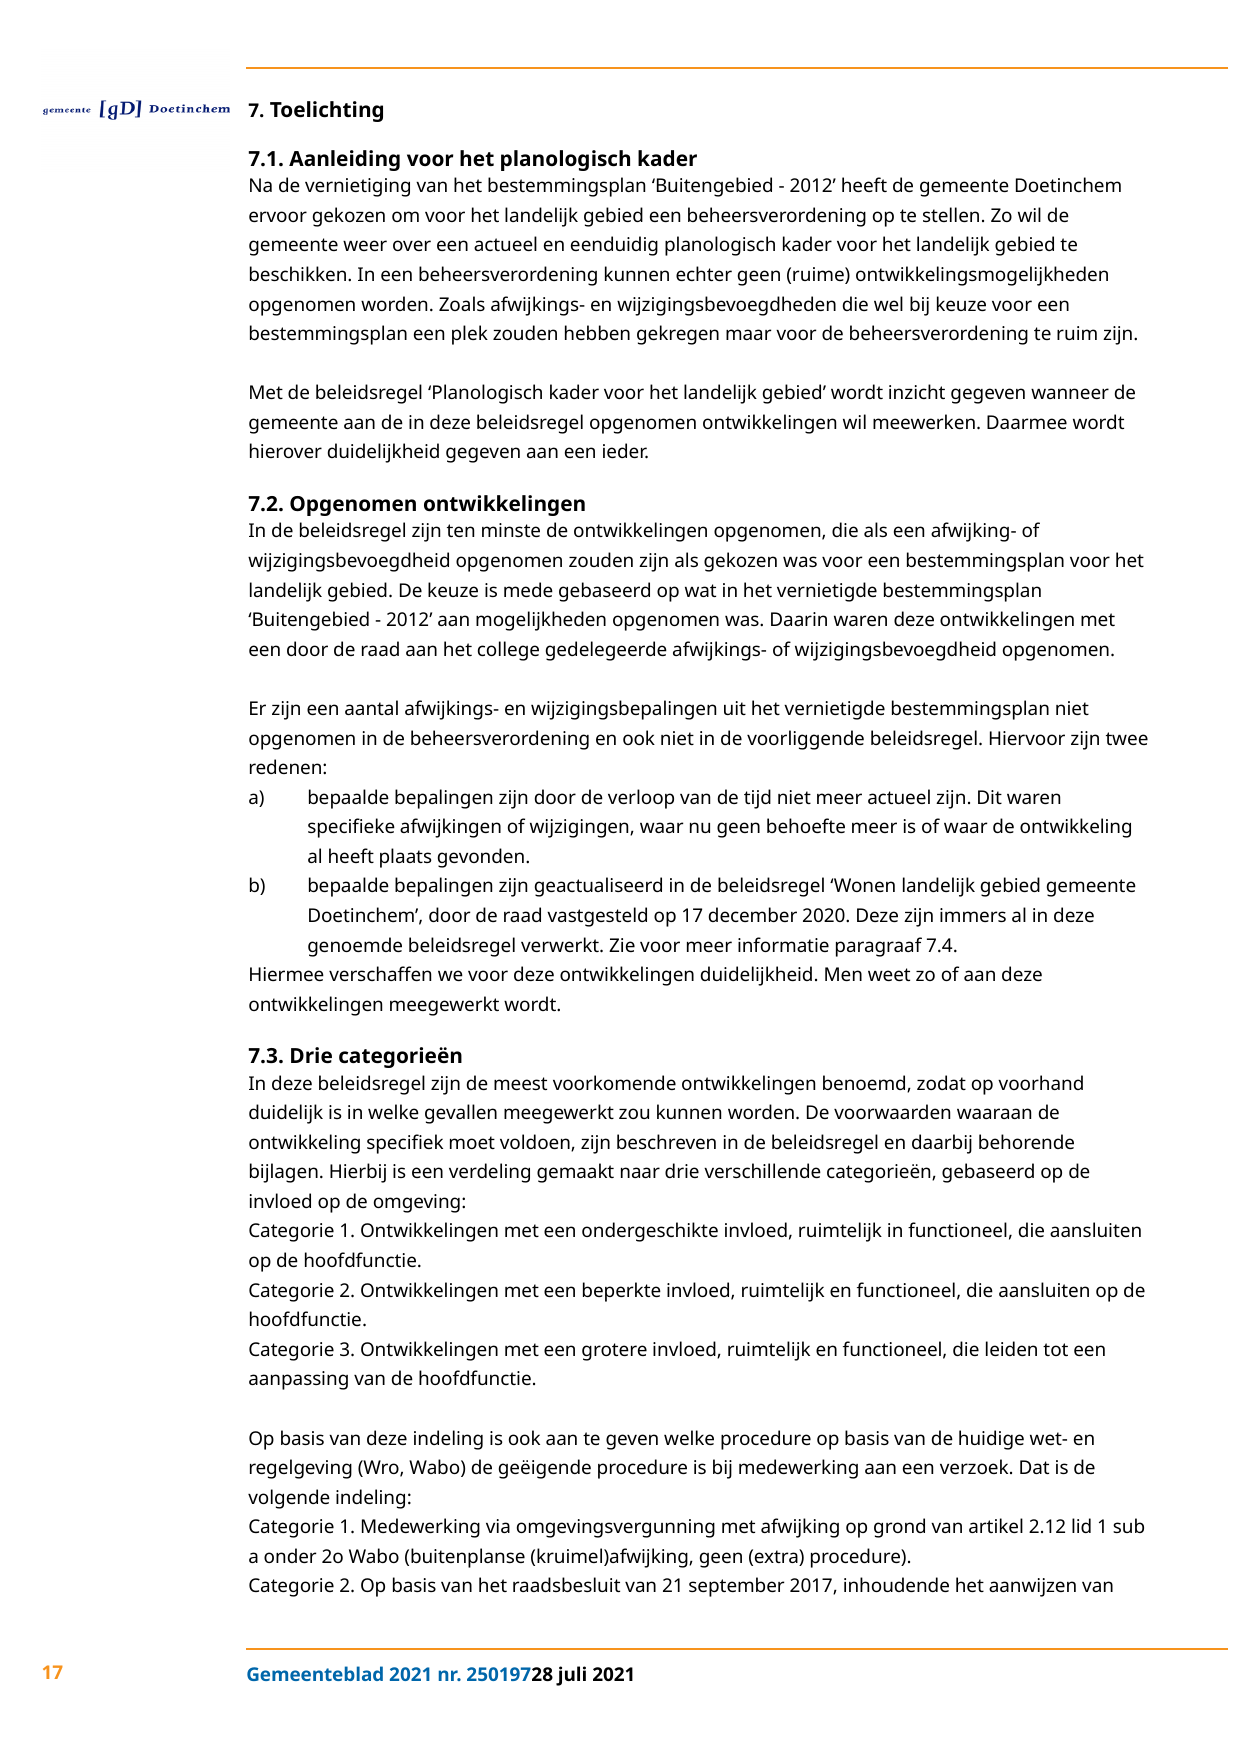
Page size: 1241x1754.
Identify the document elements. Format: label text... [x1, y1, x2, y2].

text Er zijn een aantal afwijkings- en wijzigingsbepalingen uit het vernietigde bestemmingsplan niet opgenomen in de beheersverordening en ook niet in de voorliggende beleidsregel. Hiervoor zijn twee redenen: [248, 695, 1152, 780]
text Categorie 1. Ontwikkelingen met een ondergeschikte invloed, ruimtelijk in functioneel, die aansluiten op de hoofdfunctie. [248, 1218, 1152, 1273]
text In deze beleidsregel zijn de meest voorkomende ontwikkelingen benoemd, zodat op voorhand duidelijk is in welke gevallen meegewerkt zou kunnen worden. De voorwaarden waaraan de ontwikkeling specifiek moet voldoen, zijn beschreven in de beleidsregel en daarbij behorende bijlagen. Hierbij is een verdeling gemaakt naar drie verschillende categorieën, gebaseerd op de invloed op de omgeving: [248, 1070, 1152, 1214]
text In de beleidsregel zijn ten minste de ontwikkelingen opgenomen, die als een afwijking- of wijzigingsbevoegdheid opgenomen zouden zijn als gekozen was voor een bestemmingsplan voor het landelijk gebied. De keuze is mede gebaseerd op wat in het vernietigde bestemmingsplan ‘Buitengebied - 2012’ aan mogelijkheden opgenomen was. Daarin waren deze ontwikkelingen met een door de raad aan het college gedelegeerde afwijkings- of wijzigingsbevoegdheid opgenomen. [248, 518, 1152, 662]
text 7.3. Drie categorieën [248, 1041, 1152, 1070]
text Categorie 2. Ontwikkelingen met een beperkte invloed, ruimtelijk en functioneel, die aansluiten op de hoofdfunctie. [248, 1277, 1152, 1332]
picture [41, 47, 231, 172]
text Op basis van deze indeling is ook aan te geven welke procedure op basis van de huidige wet- en regelgeving (Wro, Wabo) de geëigende procedure is bij medewerking aan een verzoek. Dat is de volgende indeling: [248, 1425, 1152, 1510]
text Categorie 3. Ontwikkelingen met een grotere invloed, ruimtelijk en functioneel, die leiden tot een aanpassing van de hoofdfunctie. [248, 1336, 1152, 1391]
list bepaalde bepalingen zijn door de verloop van de tijd niet meer actueel zijn. Dit waren specifieke afwijkingen of wijzigingen, waar nu geen behoefte meer is of waar de ontwikkeling al heeft plaats gevonden. [248, 784, 1152, 869]
text Met de beleidsregel ‘Planologisch kader voor het landelijk gebied’ wordt inzicht gegeven wanneer de gemeente aan de in deze beleidsregel opgenomen ontwikkelingen wil meewerken. Daarmee wordt hierover duidelijkheid gegeven aan een ieder. [248, 379, 1152, 464]
text 7.2. Opgenomen ontwikkelingen [248, 489, 1152, 518]
text Categorie 1. Medewerking via omgevingsvergunning met afwijking op grond van artikel 2.12 lid 1 sub a onder 2o Wabo (buitenplanse (kruimel)afwijking, geen (extra) procedure). [248, 1513, 1152, 1569]
text 7.1. Aanleiding voor het planologisch kader [248, 144, 1152, 172]
text Na de vernietiging van het bestemmingsplan ‘Buitengebied - 2012’ heeft de gemeente Doetinchem ervoor gekozen om voor het landelijk gebied een beheersverordening op te stellen. Zo wil de gemeente weer over een actueel en eenduidig planologisch kader voor het landelijk gebied te beschikken. In een beheersverordening kunnen echter geen (ruime) ontwikkelingsmogelijkheden opgenomen worden. Zoals afwijkings- en wijzigingsbevoegdheden die wel bij keuze voor een bestemmingsplan een plek zouden hebben gekregen maar voor de beheersverordening te ruim zijn. [248, 172, 1152, 346]
text 7. Toelichting [248, 95, 1152, 123]
text Categorie 2. Op basis van het raadsbesluit van 21 september 2017, inhoudende het aanwijzen van [248, 1573, 1152, 1598]
list bepaalde bepalingen zijn geactualiseerd in de beleidsregel ‘Wonen landelijk gebied gemeente Doetinchem’, door de raad vastgesteld op 17 december 2020. Deze zijn immers al in deze genoemde beleidsregel verwerkt. Zie voor meer informatie paragraaf 7.4. [248, 873, 1152, 957]
text Hiermee verschaffen we voor deze ontwikkelingen duidelijkheid. Men weet zo of aan deze ontwikkelingen meegewerkt wordt. [248, 961, 1152, 1017]
